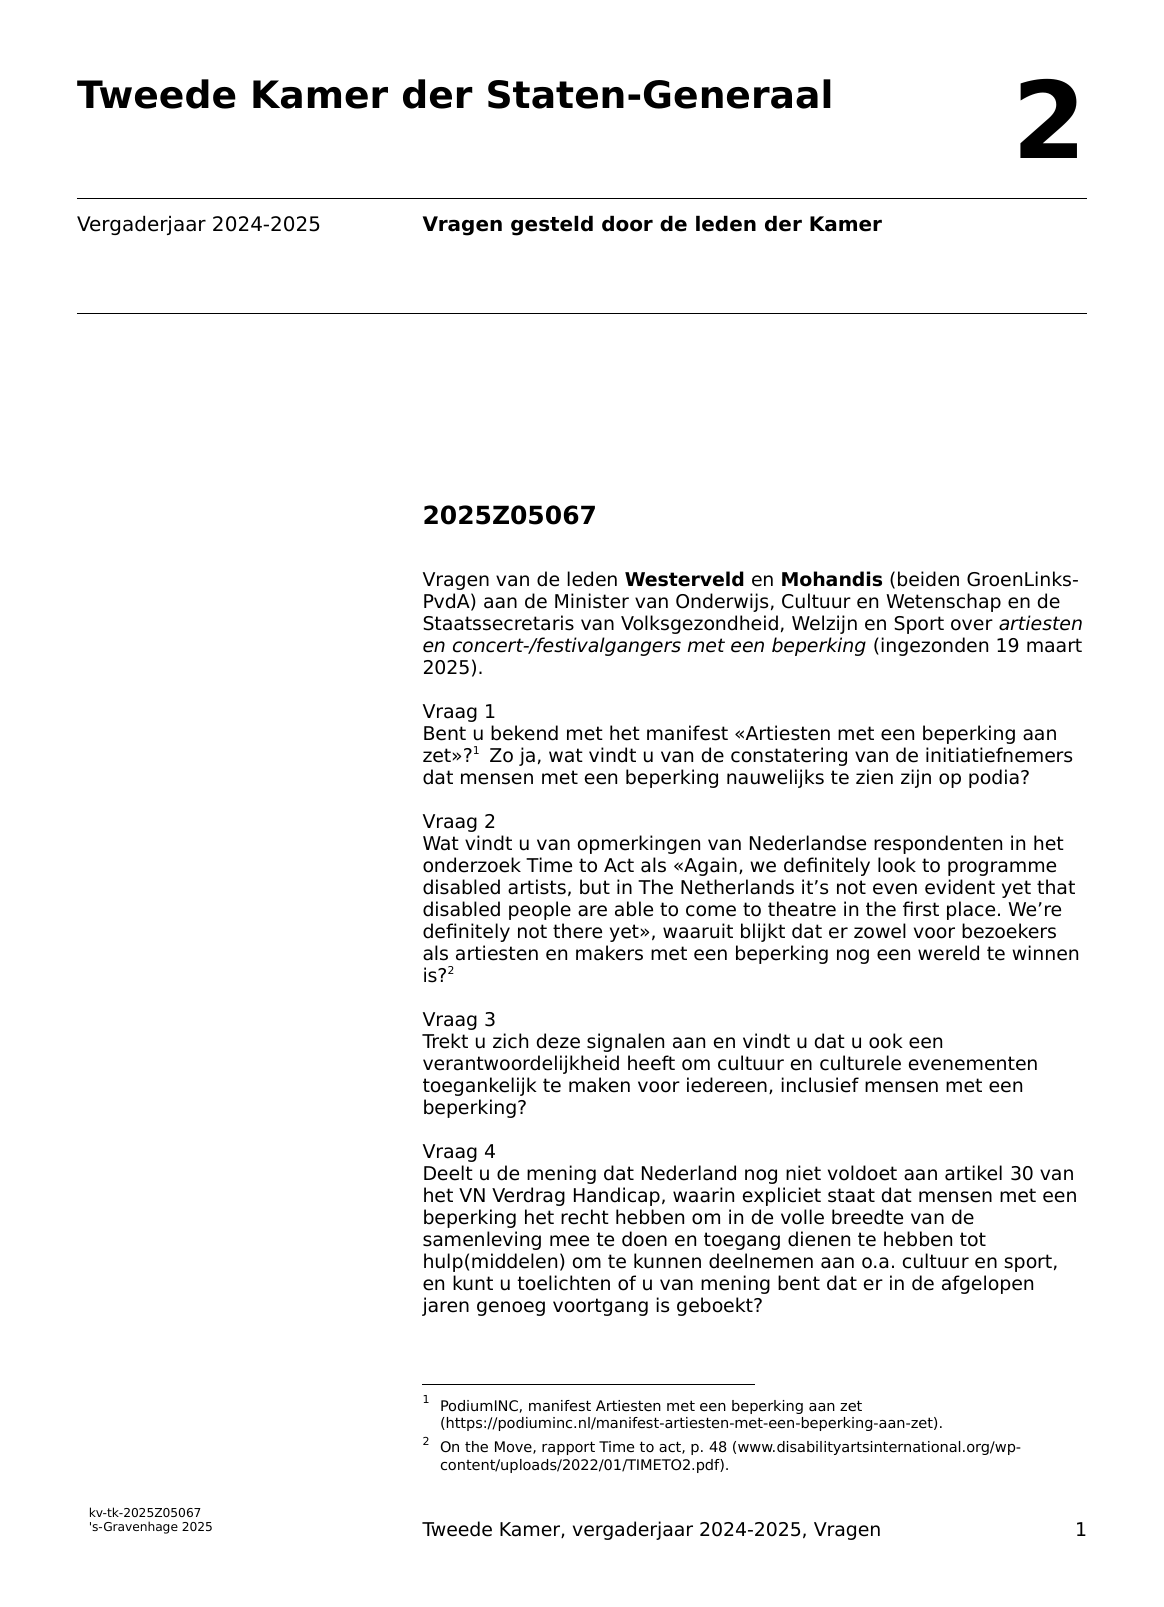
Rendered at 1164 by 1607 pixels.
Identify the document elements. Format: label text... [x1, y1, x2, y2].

text Vraag 3 [422, 1009, 1087, 1031]
text Trekt u zich deze signalen aan en vindt u dat u ook een verantwoordelijkheid heeft om cultuur en culturele evenementen toegankelijk te maken voor iedereen, inclusief mensen met een beperking? [422, 1031, 1087, 1119]
text On the Move, rapport Time to act, p. 48 (www.disabilityartsinternational.org/wp-content/uploads/2022/01/TIMETO2.pdf). [422, 1435, 1087, 1474]
text Vraag 1 [422, 701, 1087, 723]
text 2025Z05067 [422, 501, 1087, 531]
text Vraag 2 [422, 811, 1087, 833]
table_header Tweede Kamer der Staten-Generaal [77, 59, 886, 198]
text Wat vindt u van opmerkingen van Nederlandse respondenten in het onderzoek Time to Act als «Again, we definitely look to programme disabled artists, but in The Netherlands it’s not even evident yet that disabled people are able to come to theatre in the first place. We’re definitely not there yet», waaruit blijkt dat er zowel voor bezoekers als artiesten en makers met een beperking nog een wereld te winnen is? [422, 833, 1087, 987]
text 's-Gravenhage 2025 [88, 1520, 323, 1534]
text Bent u bekend met het manifest «Artiesten met een beperking aan zet»? Zo ja, wat vindt u van de constatering van de initiatiefnemers dat mensen met een beperking nauwelijks te zien zijn op podia? [422, 723, 1087, 789]
text Deelt u de mening dat Nederland nog niet voldoet aan artikel 30 van het VN Verdrag Handicap, waarin expliciet staat dat mensen met een beperking het recht hebben om in de volle breedte van de samenleving mee te doen en toegang dienen te hebben tot hulp(middelen) om te kunnen deelnemen aan o.a. cultuur en sport, en kunt u toelichten of u van mening bent dat er in de afgelopen jaren genoeg voortgang is geboekt? [422, 1163, 1087, 1317]
table_cell Vergaderjaar 2024-2025 [77, 199, 422, 313]
table_header 2 [886, 59, 1087, 198]
table_cell Vragen gesteld door de leden der Kamer [422, 199, 1087, 313]
text kv-tk-2025Z05067 [88, 1506, 323, 1520]
text Vraag 4 [422, 1141, 1087, 1163]
text PodiumINC, manifest Artiesten met een beperking aan zet (https://podiuminc.nl/manifest-artiesten-met-een-beperking-aan-zet). [422, 1393, 1087, 1432]
text Vragen van de leden Westerveld en Mohandis (beiden GroenLinks-PvdA) aan de Minister van Onderwijs, Cultuur en Wetenschap en de Staatssecretaris van Volksgezondheid, Welzijn en Sport over artiesten en concert-/festivalgangers met een beperking (ingezonden 19 maart 2025). [422, 569, 1087, 679]
